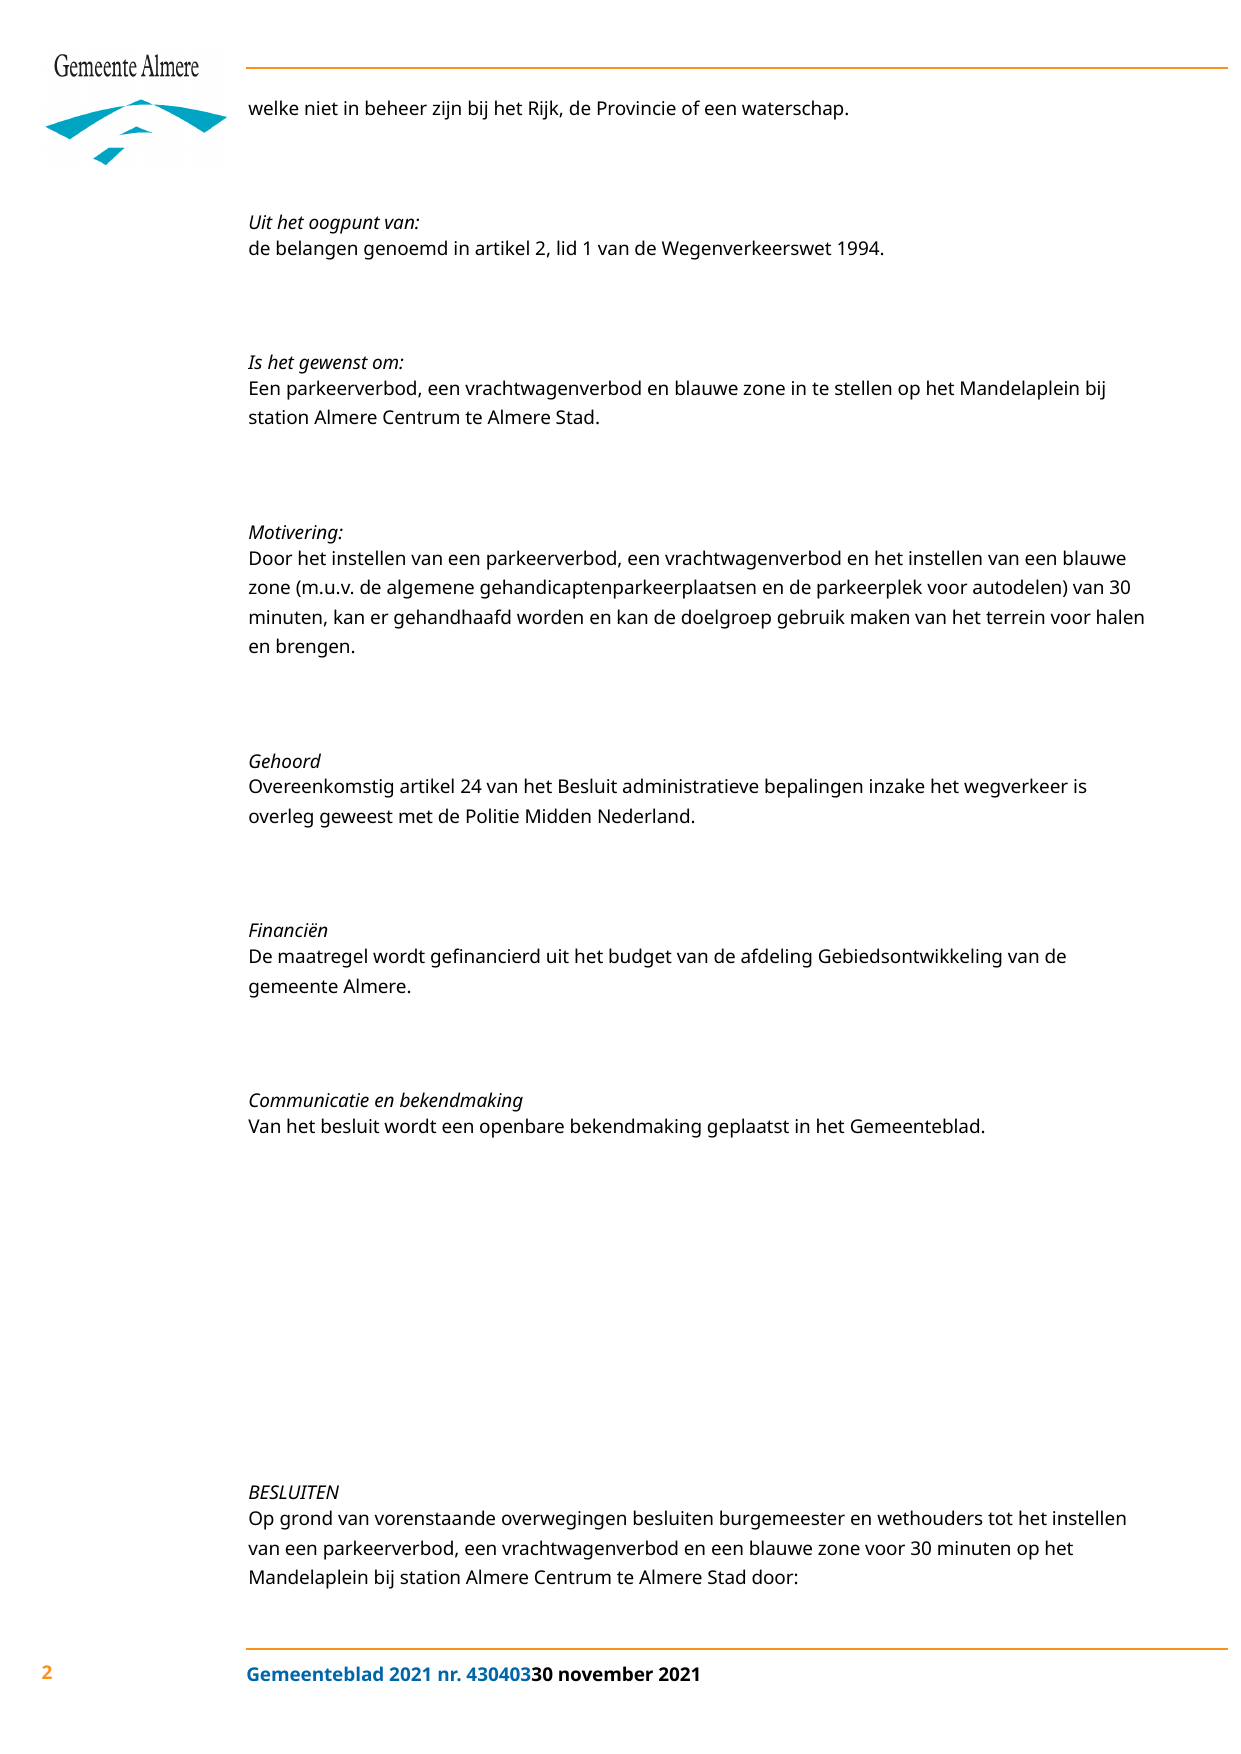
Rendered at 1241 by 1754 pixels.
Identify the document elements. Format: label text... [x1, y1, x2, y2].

text De maatregel wordt gefinancierd uit het budget van de afdeling Gebiedsontwikkeling van de gemeente Almere. [248, 943, 1152, 998]
text Is het gewenst om: [248, 349, 1152, 375]
text Motivering: [248, 519, 1152, 545]
text Communicatie en bekendmaking [248, 1087, 1152, 1113]
text Van het besluit wordt een openbare bekendmaking geplaatst in het Gemeenteblad. [248, 1113, 1152, 1139]
text Uit het oogpunt van: [248, 209, 1152, 235]
picture [41, 47, 231, 172]
text BESLUITEN [248, 1479, 1152, 1505]
text Overeenkomstig artikel 24 van het Besluit administratieve bepalingen inzake het wegverkeer is overleg geweest met de Politie Midden Nederland. [248, 773, 1152, 829]
text de belangen genoemd in artikel 2, lid 1 van de Wegenverkeerswet 1994. [248, 235, 1152, 261]
text Op grond van vorenstaande overwegingen besluiten burgemeester en wethouders tot het instellen van een parkeerverbod, een vrachtwagenverbod en een blauwe zone voor 30 minuten op het Mandelaplein bij station Almere Centrum te Almere Stad door: [248, 1505, 1152, 1590]
text Gehoord [248, 748, 1152, 773]
text welke niet in beheer zijn bij het Rijk, de Provincie of een waterschap. [248, 95, 1152, 121]
text Door het instellen van een parkeerverbod, een vrachtwagenverbod en het instellen van een blauwe zone (m.u.v. de algemene gehandicaptenparkeerplaatsen en de parkeerplek voor autodelen) van 30 minuten, kan er gehandhaafd worden en kan de doelgroep gebruik maken van het terrein voor halen en brengen. [248, 545, 1152, 659]
text Een parkeerverbod, een vrachtwagenverbod en blauwe zone in te stellen op het Mandelaplein bij station Almere Centrum te Almere Stad. [248, 375, 1152, 430]
text Financiën [248, 917, 1152, 943]
